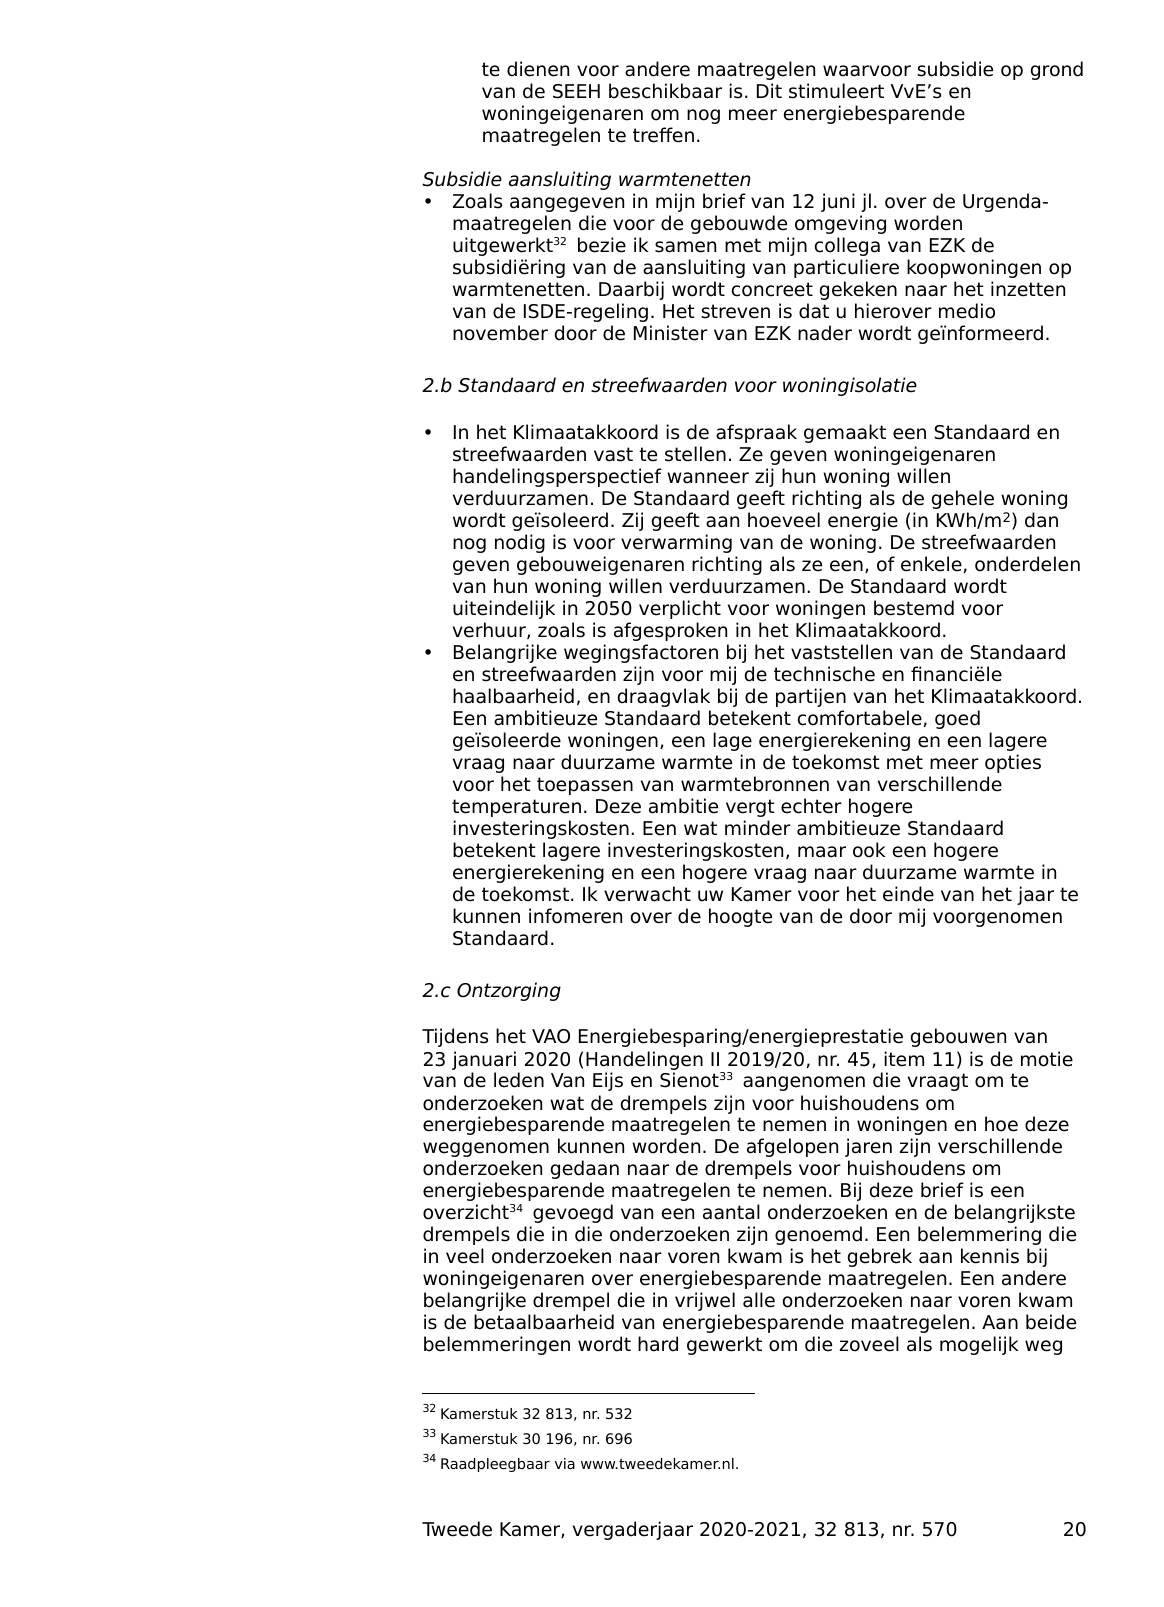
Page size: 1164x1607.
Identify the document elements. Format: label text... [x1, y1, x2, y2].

text • In het Klimaatakkoord is de afspraak gemaakt een Standaard en streefwaarden vast te stellen. Ze geven woningeigenaren handelingsperspectief wanneer zij hun woning willen verduurzamen. De Standaard geeft richting als de gehele woning wordt geïsoleerd. Zij geeft aan hoeveel energie (in KWh/m2) dan nog nodig is voor verwarming van de woning. De streefwaarden geven gebouweigenaren richting als ze een, of enkele, onderdelen van hun woning willen verduurzamen. De Standaard wordt uiteindelijk in 2050 verplicht voor woningen bestemd voor verhuur, zoals is afgesproken in het Klimaatakkoord. [422, 422, 1087, 642]
subtitle Subsidie aansluiting warmtenetten [422, 169, 1087, 191]
text • Belangrijke wegingsfactoren bij het vaststellen van de Standaard en streefwaarden zijn voor mij de technische en financiële haalbaarheid, en draagvlak bij de partijen van het Klimaatakkoord. Een ambitieuze Standaard betekent comfortabele, goed geïsoleerde woningen, een lage energierekening en een lagere vraag naar duurzame warmte in de toekomst met meer opties voor het toepassen van warmtebronnen van verschillende temperaturen. Deze ambitie vergt echter hogere investeringskosten. Een wat minder ambitieuze Standaard betekent lagere investeringskosten, maar ook een hogere energierekening en een hogere vraag naar duurzame warmte in de toekomst. Ik verwacht uw Kamer voor het einde van het jaar te kunnen infomeren over de hoogte van de door mij voorgenomen Standaard. [422, 642, 1087, 949]
text te dienen voor andere maatregelen waarvoor subsidie op grond van de SEEH beschikbaar is. Dit stimuleert VvE’s en woningeigenaren om nog meer energiebesparende maatregelen te treffen. [452, 59, 1087, 147]
text • Zoals aangegeven in mijn brief van 12 juni jl. over de Urgenda-maatregelen die voor de gebouwde omgeving worden uitgewerkt bezie ik samen met mijn collega van EZK de subsidiëring van de aansluiting van particuliere koopwoningen op warmtenetten. Daarbij wordt concreet gekeken naar het inzetten van de ISDE-regeling. Het streven is dat u hierover medio november door de Minister van EZK nader wordt geïnformeerd. [422, 191, 1087, 345]
text Kamerstuk 32 813, nr. 532 [422, 1402, 1087, 1424]
subtitle 2.c Ontzorging [422, 979, 1087, 1001]
text Raadpleegbaar via www.tweedekamer.nl. [422, 1452, 1087, 1474]
subtitle 2.b Standaard en streefwaarden voor woningisolatie [422, 375, 1087, 397]
text Tijdens het VAO Energiebesparing/energieprestatie gebouwen van 23 januari 2020 (Handelingen II 2019/20, nr. 45, item 11) is de motie van de leden Van Eijs en Sienot aangenomen die vraagt om te onderzoeken wat de drempels zijn voor huishoudens om energiebesparende maatregelen te nemen in woningen en hoe deze weggenomen kunnen worden. De afgelopen jaren zijn verschillende onderzoeken gedaan naar de drempels voor huishoudens om energiebesparende maatregelen te nemen. Bij deze brief is een overzicht gevoegd van een aantal onderzoeken en de belangrijkste drempels die in die onderzoeken zijn genoemd. Een belemmering die in veel onderzoeken naar voren kwam is het gebrek aan kennis bij woningeigenaren over energiebesparende maatregelen. Een andere belangrijke drempel die in vrijwel alle onderzoeken naar voren kwam is de betaalbaarheid van energiebesparende maatregelen. Aan beide belemmeringen wordt hard gewerkt om die zoveel als mogelijk weg [422, 1026, 1087, 1356]
text Kamerstuk 30 196, nr. 696 [422, 1427, 1087, 1449]
